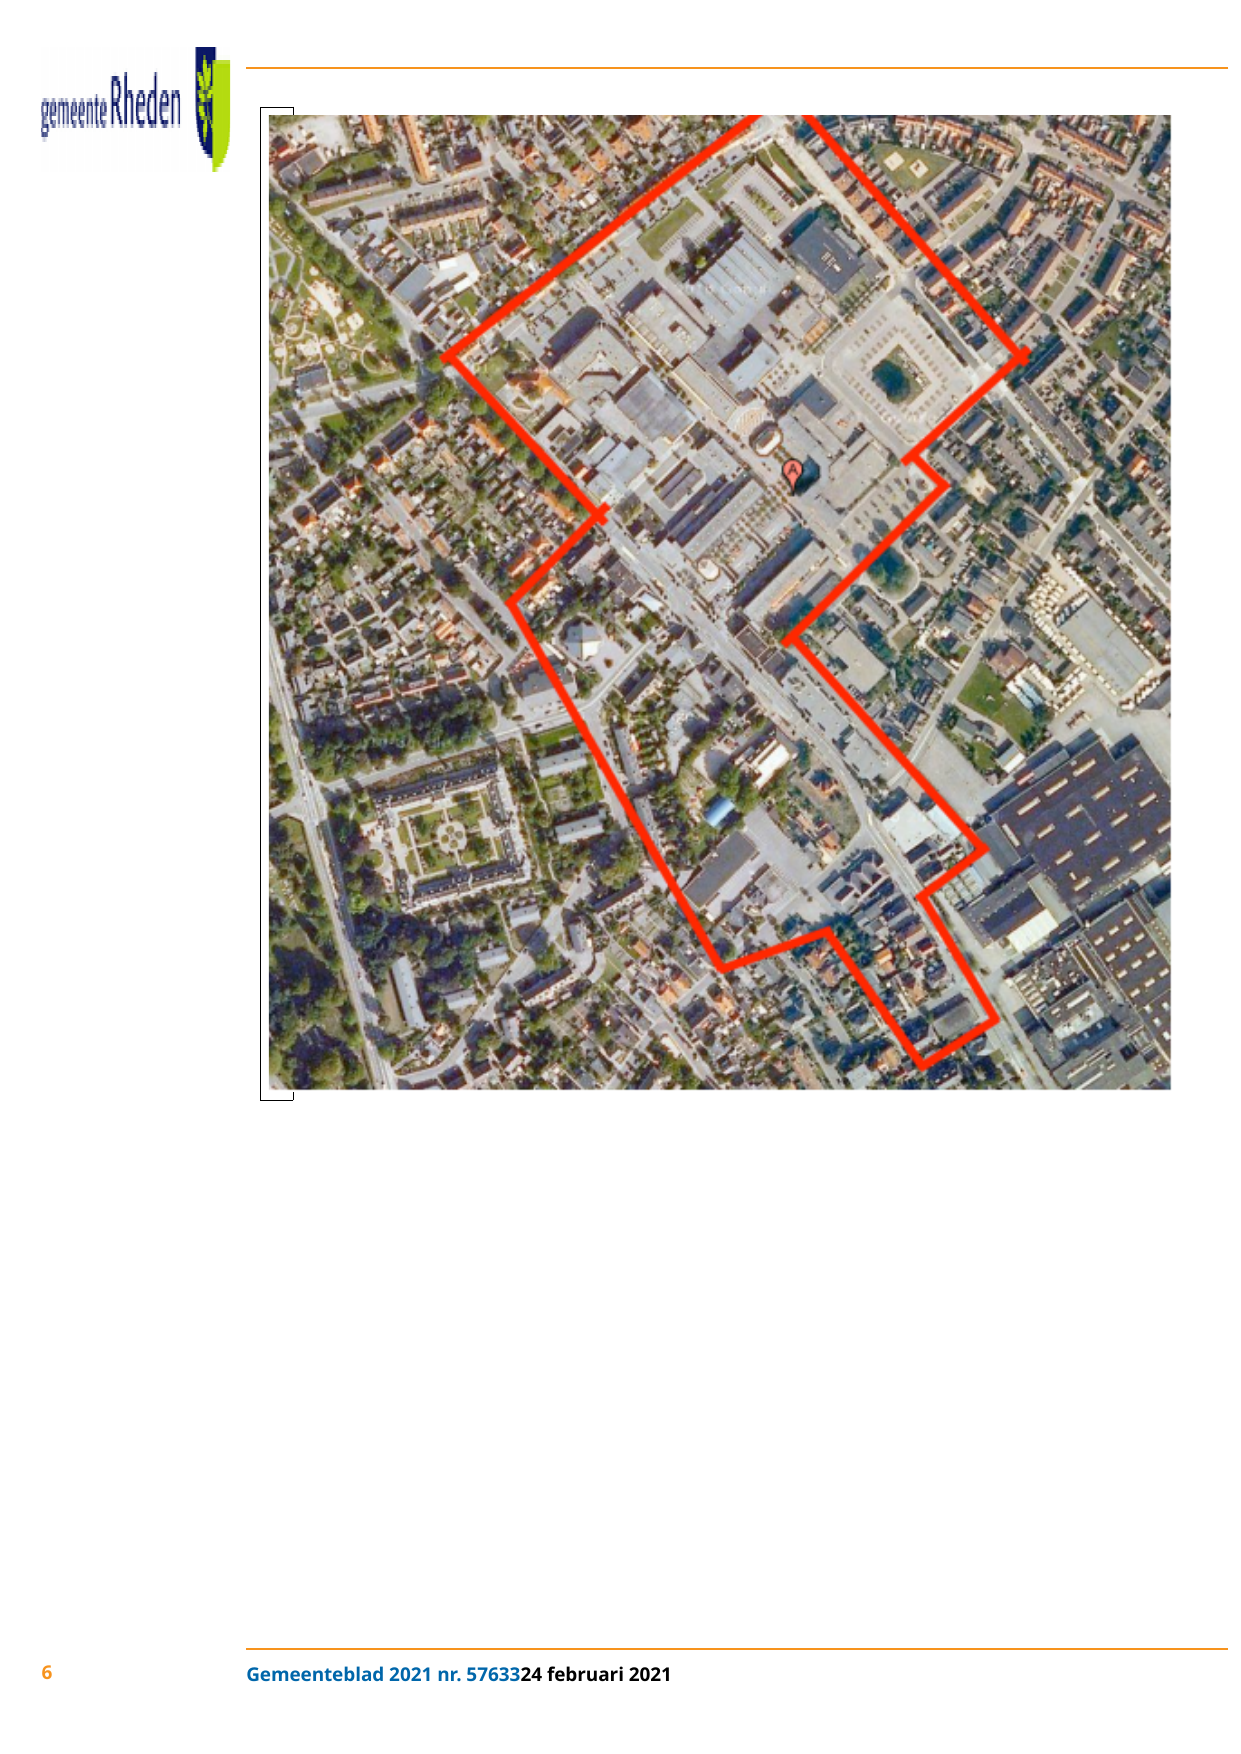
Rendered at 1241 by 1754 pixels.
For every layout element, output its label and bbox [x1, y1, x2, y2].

picture [41, 47, 231, 172]
picture [268, 115, 1173, 1092]
